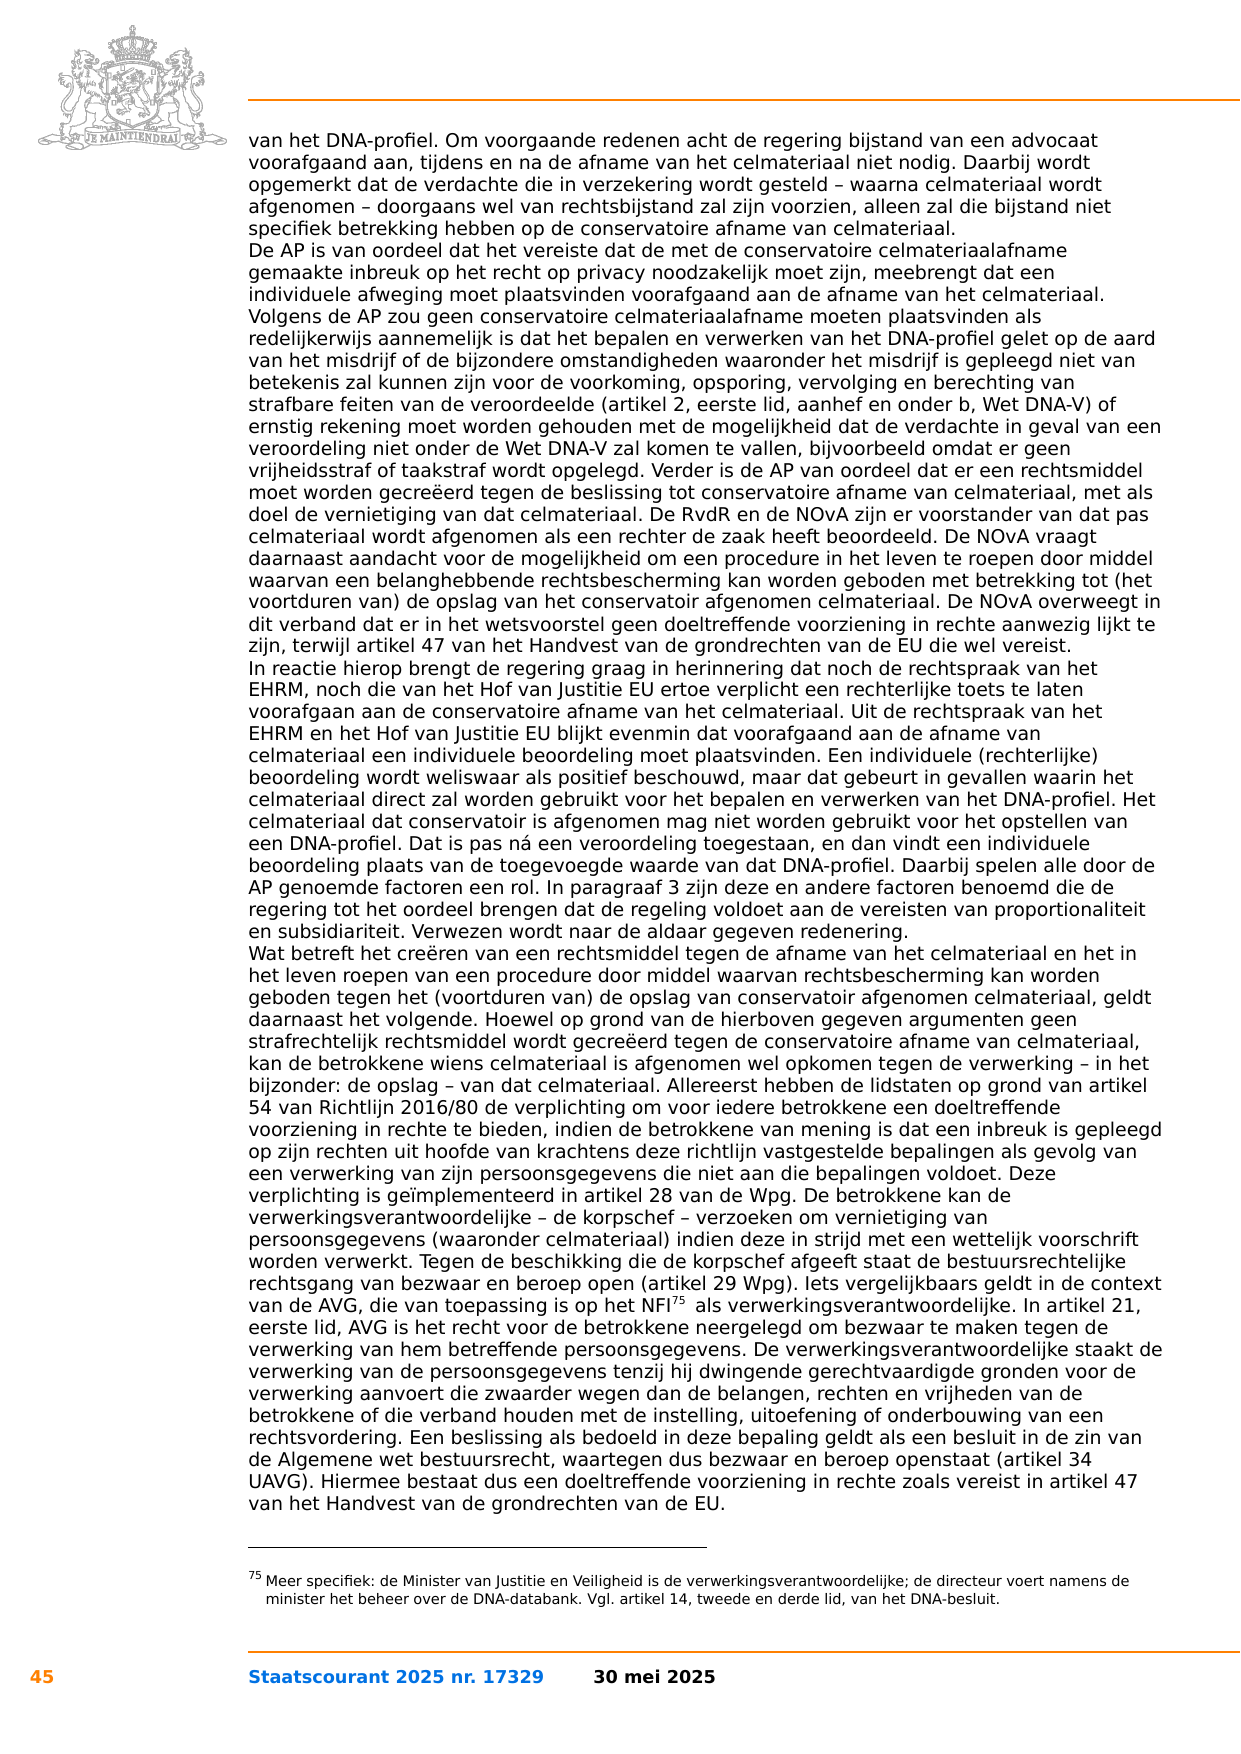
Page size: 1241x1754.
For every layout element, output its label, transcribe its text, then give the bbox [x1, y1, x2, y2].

text In reactie hierop brengt de regering graag in herinnering dat noch de rechtspraak van het EHRM, noch die van het Hof van Justitie EU ertoe verplicht een rechterlijke toets te laten voorafgaan aan de conservatoire afname van het celmateriaal. Uit de rechtspraak van het EHRM en het Hof van Justitie EU blijkt evenmin dat voorafgaand aan de afname van celmateriaal een individuele beoordeling moet plaatsvinden. Een individuele (rechterlijke) beoordeling wordt weliswaar als positief beschouwd, maar dat gebeurt in gevallen waarin het celmateriaal direct zal worden gebruikt voor het bepalen en verwerken van het DNA-profiel. Het celmateriaal dat conservatoir is afgenomen mag niet worden gebruikt voor het opstellen van een DNA-profiel. Dat is pas ná een veroordeling toegestaan, en dan vindt een individuele beoordeling plaats van de toegevoegde waarde van dat DNA-profiel. Daarbij spelen alle door de AP genoemde factoren een rol. In paragraaf 3 zijn deze en andere factoren benoemd die de regering tot het oordeel brengen dat de regeling voldoet aan de vereisten van proportionaliteit en subsidiariteit. Verwezen wordt naar de aldaar gegeven redenering. [248, 657, 1163, 943]
text Wat betreft het creëren van een rechtsmiddel tegen de afname van het celmateriaal en het in het leven roepen van een procedure door middel waarvan rechtsbescherming kan worden geboden tegen het (voortduren van) de opslag van conservatoir afgenomen celmateriaal, geldt daarnaast het volgende. Hoewel op grond van de hierboven gegeven argumenten geen strafrechtelijk rechtsmiddel wordt gecreëerd tegen de conservatoire afname van celmateriaal, kan de betrokkene wiens celmateriaal is afgenomen wel opkomen tegen de verwerking – in het bijzonder: de opslag – van dat celmateriaal. Allereerst hebben de lidstaten op grond van artikel 54 van Richtlijn 2016/80 de verplichting om voor iedere betrokkene een doeltreffende voorziening in rechte te bieden, indien de betrokkene van mening is dat een inbreuk is gepleegd op zijn rechten uit hoofde van krachtens deze richtlijn vastgestelde bepalingen als gevolg van een verwerking van zijn persoonsgegevens die niet aan die bepalingen voldoet. Deze verplichting is geïmplementeerd in artikel 28 van de Wpg. De betrokkene kan de verwerkingsverantwoordelijke – de korpschef – verzoeken om vernietiging van persoonsgegevens (waaronder celmateriaal) indien deze in strijd met een wettelijk voorschrift worden verwerkt. Tegen de beschikking die de korpschef afgeeft staat de bestuursrechtelijke rechtsgang van bezwaar en beroep open (artikel 29 Wpg). Iets vergelijkbaars geldt in de context van de AVG, die van toepassing is op het NFI als verwerkingsverantwoordelijke. In artikel 21, eerste lid, AVG is het recht voor de betrokkene neergelegd om bezwaar te maken tegen de verwerking van hem betreffende persoonsgegevens. De verwerkingsverantwoordelijke staakt de verwerking van de persoonsgegevens tenzij hij dwingende gerechtvaardigde gronden voor de verwerking aanvoert die zwaarder wegen dan de belangen, rechten en vrijheden van de betrokkene of die verband houden met de instelling, uitoefening of onderbouwing van een rechtsvordering. Een beslissing als bedoeld in deze bepaling geldt als een besluit in de zin van de Algemene wet bestuursrecht, waartegen dus bezwaar en beroep openstaat (artikel 34 UAVG). Hiermee bestaat dus een doeltreffende voorziening in rechte zoals vereist in artikel 47 van het Handvest van de grondrechten van de EU. [248, 943, 1163, 1514]
text De AP is van oordeel dat het vereiste dat de met de conservatoire celmateriaalafname gemaakte inbreuk op het recht op privacy noodzakelijk moet zijn, meebrengt dat een individuele afweging moet plaatsvinden voorafgaand aan de afname van het celmateriaal. Volgens de AP zou geen conservatoire celmateriaalafname moeten plaatsvinden als redelijkerwijs aannemelijk is dat het bepalen en verwerken van het DNA-profiel gelet op de aard van het misdrijf of de bijzondere omstandigheden waaronder het misdrijf is gepleegd niet van betekenis zal kunnen zijn voor de voorkoming, opsporing, vervolging en berechting van strafbare feiten van de veroordeelde (artikel 2, eerste lid, aanhef en onder b, Wet DNA-V) of ernstig rekening moet worden gehouden met de mogelijkheid dat de verdachte in geval van een veroordeling niet onder de Wet DNA-V zal komen te vallen, bijvoorbeeld omdat er geen vrijheidsstraf of taakstraf wordt opgelegd. Verder is de AP van oordeel dat er een rechtsmiddel moet worden gecreëerd tegen de beslissing tot conservatoire afname van celmateriaal, met als doel de vernietiging van dat celmateriaal. De RvdR en de NOvA zijn er voorstander van dat pas celmateriaal wordt afgenomen als een rechter de zaak heeft beoordeeld. De NOvA vraagt daarnaast aandacht voor de mogelijkheid om een procedure in het leven te roepen door middel waarvan een belanghebbende rechtsbescherming kan worden geboden met betrekking tot (het voortduren van) de opslag van het conservatoir afgenomen celmateriaal. De NOvA overweegt in dit verband dat er in het wetsvoorstel geen doeltreffende voorziening in rechte aanwezig lijkt te zijn, terwijl artikel 47 van het Handvest van de grondrechten van de EU die wel vereist. [248, 240, 1163, 657]
picture [38, 25, 227, 150]
text Meer specifiek: de Minister van Justitie en Veiligheid is de verwerkingsverantwoordelijke; de directeur voert namens de minister het beheer over de DNA-databank. Vgl. artikel 14, tweede en derde lid, van het DNA-besluit. [248, 1569, 1163, 1608]
text van het DNA-profiel. Om voorgaande redenen acht de regering bijstand van een advocaat voorafgaand aan, tijdens en na de afname van het celmateriaal niet nodig. Daarbij wordt opgemerkt dat de verdachte die in verzekering wordt gesteld – waarna celmateriaal wordt afgenomen – doorgaans wel van rechtsbijstand zal zijn voorzien, alleen zal die bijstand niet specifiek betrekking hebben op de conservatoire afname van celmateriaal. [248, 130, 1163, 240]
